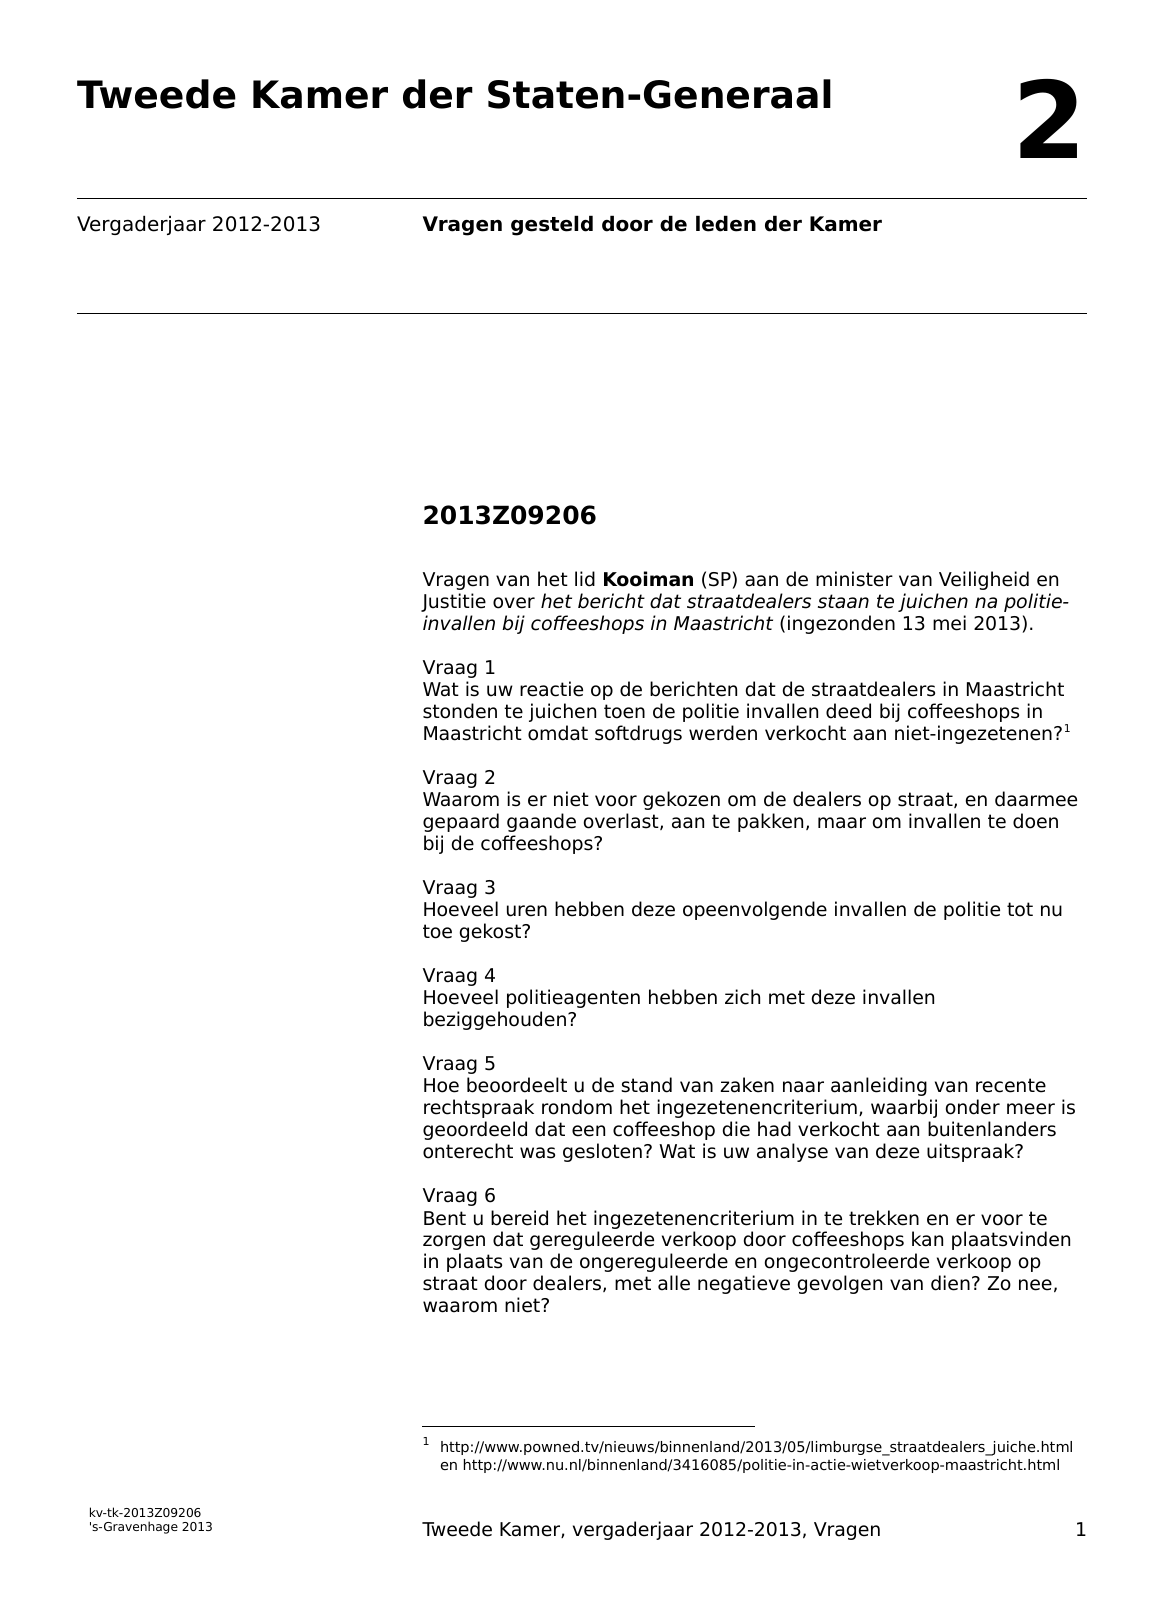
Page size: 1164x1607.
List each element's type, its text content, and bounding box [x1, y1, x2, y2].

text Hoeveel uren hebben deze opeenvolgende invallen de politie tot nu toe gekost? [422, 899, 1087, 943]
text Vragen van het lid Kooiman (SP) aan de minister van Veiligheid en Justitie over het bericht dat straatdealers staan te juichen na politie-invallen bij coffeeshops in Maastricht (ingezonden 13 mei 2013). [422, 569, 1087, 635]
table_cell Vragen gesteld door de leden der Kamer [422, 199, 1087, 313]
text kv-tk-2013Z09206 [88, 1506, 323, 1520]
text Hoe beoordeelt u de stand van zaken naar aanleiding van recente rechtspraak rondom het ingezetenencriterium, waarbij onder meer is geoordeeld dat een coffeeshop die had verkocht aan buitenlanders onterecht was gesloten? Wat is uw analyse van deze uitspraak? [422, 1075, 1087, 1163]
text Waarom is er niet voor gekozen om de dealers op straat, en daarmee gepaard gaande overlast, aan te pakken, maar om invallen te doen bij de coffeeshops? [422, 789, 1087, 855]
text Vraag 6 [422, 1185, 1087, 1207]
text Wat is uw reactie op de berichten dat de straatdealers in Maastricht stonden te juichen toen de politie invallen deed bij coffeeshops in Maastricht omdat softdrugs werden verkocht aan niet-ingezetenen? [422, 679, 1087, 745]
text Vraag 3 [422, 877, 1087, 899]
text http://www.powned.tv/nieuws/binnenland/2013/05/limburgse_straatdealers_juiche.html en http://www.nu.nl/binnenland/3416085/politie-in-actie-wietverkoop-maastricht.html [422, 1435, 1087, 1474]
text Vraag 1 [422, 657, 1087, 679]
table_header Tweede Kamer der Staten-Generaal [77, 59, 886, 198]
table_header 2 [886, 59, 1087, 198]
table_cell Vergaderjaar 2012-2013 [77, 199, 422, 313]
text 's-Gravenhage 2013 [88, 1520, 323, 1534]
text Bent u bereid het ingezetenencriterium in te trekken en er voor te zorgen dat gereguleerde verkoop door coffeeshops kan plaatsvinden in plaats van de ongereguleerde en ongecontroleerde verkoop op straat door dealers, met alle negatieve gevolgen van dien? Zo nee, waarom niet? [422, 1207, 1087, 1317]
text Vraag 5 [422, 1053, 1087, 1075]
text Vraag 2 [422, 767, 1087, 789]
text 2013Z09206 [422, 501, 1087, 531]
text Vraag 4 [422, 965, 1087, 987]
text Hoeveel politieagenten hebben zich met deze invallen beziggehouden? [422, 987, 1087, 1031]
